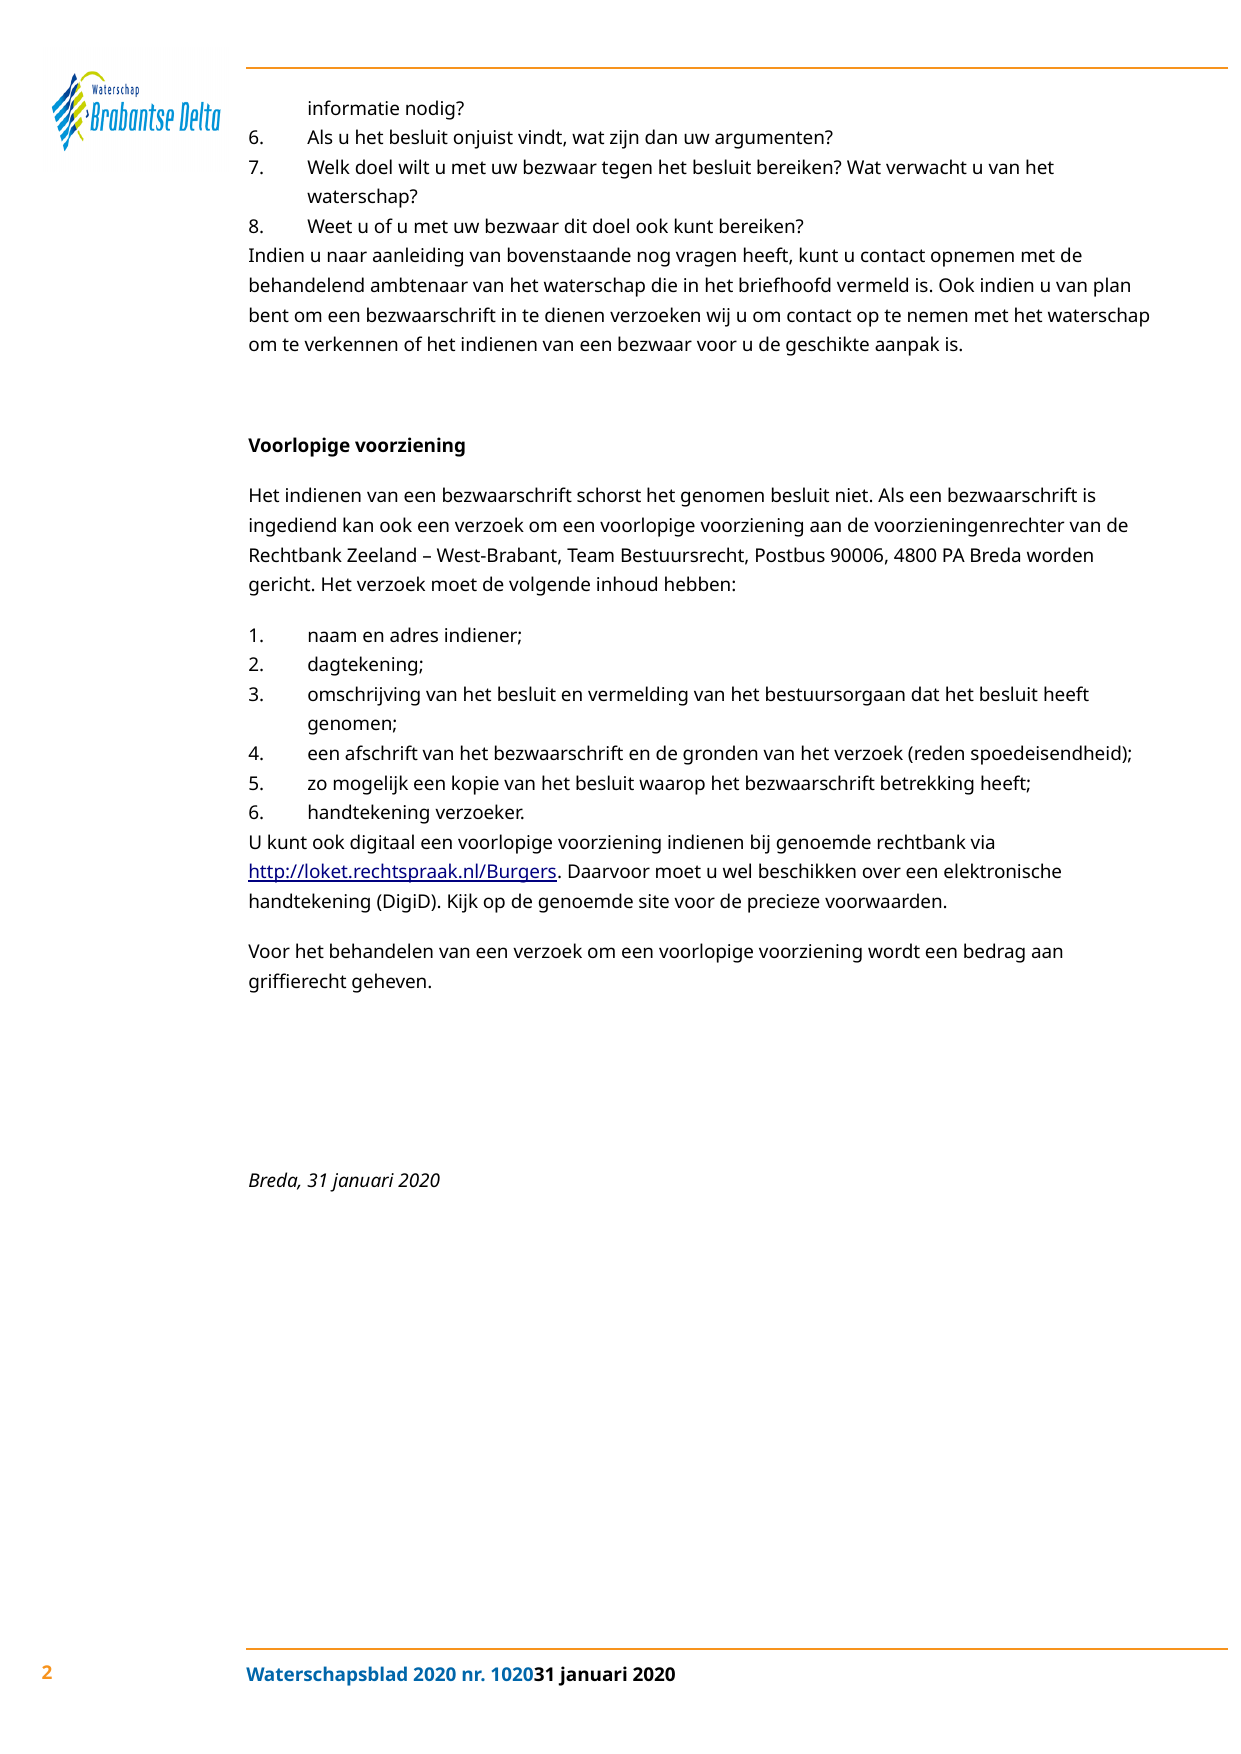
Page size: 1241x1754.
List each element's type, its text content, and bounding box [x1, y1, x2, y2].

picture [41, 47, 231, 172]
text U kunt ook digitaal een voorlopige voorziening indienen bij genoemde rechtbank via http://loket.rechtspraak.nl/Burgers. Daarvoor moet u wel beschikken over een elektronische handtekening (DigiD). Kijk op de genoemde site voor de precieze voorwaarden. [248, 829, 1152, 914]
list Welk doel wilt u met uw bezwaar tegen het besluit bereiken? Wat verwacht u van het waterschap? [248, 154, 1152, 209]
list een afschrift van het bezwaarschrift en de gronden van het verzoek (reden spoedeisendheid); [248, 740, 1152, 766]
text Indien u naar aanleiding van bovenstaande nog vragen heeft, kunt u contact opnemen met de behandelend ambtenaar van het waterschap die in het briefhoofd vermeld is. Ook indien u van plan bent om een bezwaarschrift in te dienen verzoeken wij u om contact op te nemen met het waterschap om te verkennen of het indienen van een bezwaar voor u de geschikte aanpak is. [248, 243, 1152, 357]
list Weet u of u met uw bezwaar dit doel ook kunt bereiken? [248, 213, 1152, 239]
list naam en adres indiener; [248, 622, 1152, 648]
list dagtekening; [248, 651, 1152, 677]
list Als u het besluit onjuist vindt, wat zijn dan uw argumenten? [248, 124, 1152, 150]
text Breda, 31 januari 2020 [248, 1167, 1152, 1193]
list zo mogelijk een kopie van het besluit waarop het bezwaarschrift betrekking heeft; [248, 770, 1152, 796]
list informatie nodig? [248, 95, 1152, 121]
text Het indienen van een bezwaarschrift schorst het genomen besluit niet. Als een bezwaarschrift is ingediend kan ook een verzoek om een voorlopige voorziening aan de voorzieningenrechter van de Rechtbank Zeeland – West-Brabant, Team Bestuursrecht, Postbus 90006, 4800 PA Breda worden gericht. Het verzoek moet de volgende inhoud hebben: [248, 483, 1152, 597]
list handtekening verzoeker. [248, 799, 1152, 825]
text Voor het behandelen van een verzoek om een voorlopige voorziening wordt een bedrag aan griffierecht geheven. [248, 938, 1152, 994]
text Voorlopige voorziening [248, 432, 1152, 458]
list omschrijving van het besluit en vermelding van het bestuursorgaan dat het besluit heeft genomen; [248, 681, 1152, 736]
